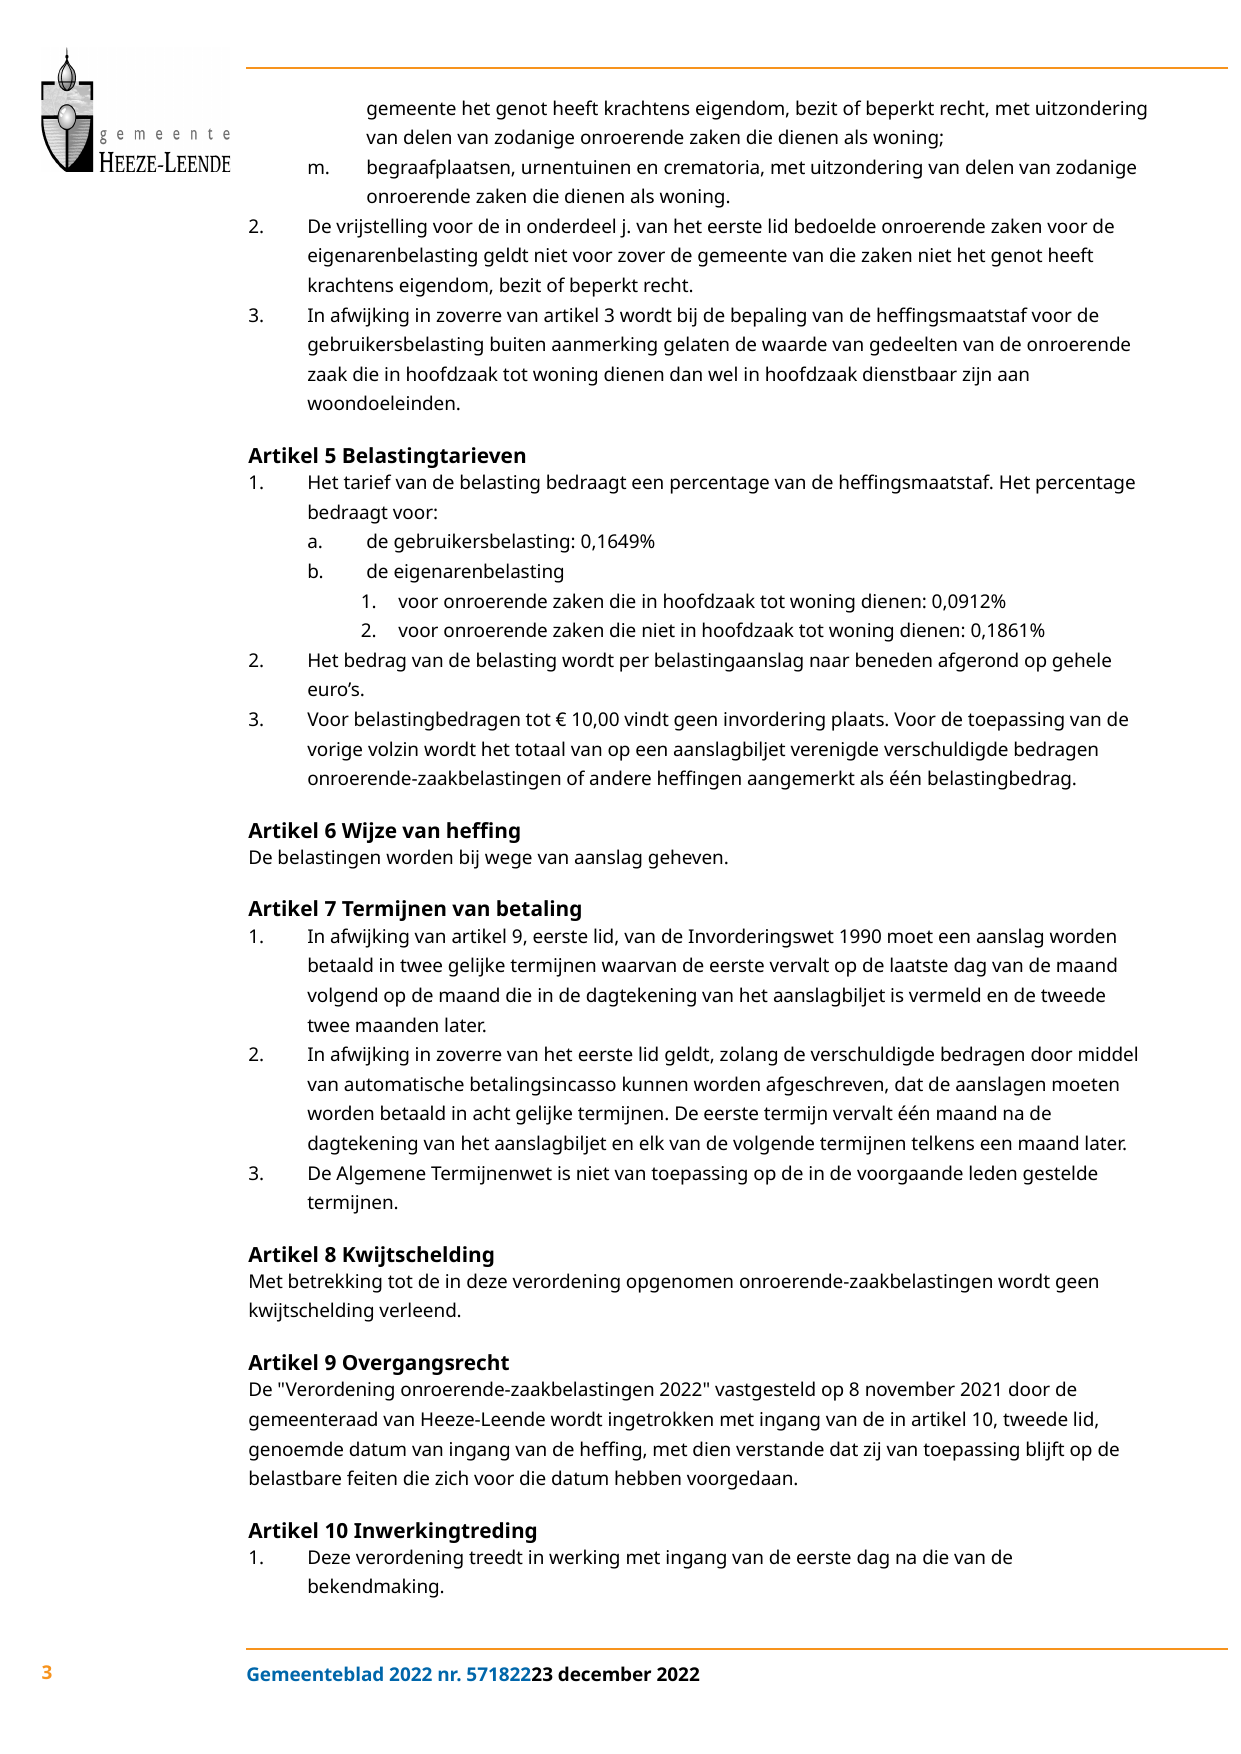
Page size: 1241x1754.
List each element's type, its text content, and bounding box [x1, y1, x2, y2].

list In afwijking in zoverre van artikel 3 wordt bij de bepaling van de heffingsmaatstaf voor de gebruikersbelasting buiten aanmerking gelaten de waarde van gedeelten van de onroerende zaak die in hoofdzaak tot woning dienen dan wel in hoofdzaak dienstbaar zijn aan woondoeleinden. [248, 302, 1152, 416]
list gemeente het genot heeft krachtens eigendom, bezit of beperkt recht, met uitzondering van delen van zodanige onroerende zaken die dienen als woning; [307, 95, 1152, 150]
text Artikel 5 Belastingtarieven [248, 441, 1152, 469]
list In afwijking in zoverre van het eerste lid geldt, zolang de verschuldigde bedragen door middel van automatische betalingsincasso kunnen worden afgeschreven, dat de aanslagen moeten worden betaald in acht gelijke termijnen. De eerste termijn vervalt één maand na de dagtekening van het aanslagbiljet en elk van de volgende termijnen telkens een maand later. [248, 1041, 1152, 1156]
picture [41, 47, 231, 172]
list De Algemene Termijnenwet is niet van toepassing op de in de voorgaande leden gestelde termijnen. [248, 1160, 1152, 1215]
list de gebruikersbelasting: 0,1649% [307, 529, 1152, 554]
list voor onroerende zaken die niet in hoofdzaak tot woning dienen: 0,1861% [361, 617, 1152, 643]
list Het bedrag van de belasting wordt per belastingaanslag naar beneden afgerond op gehele euro’s. [248, 647, 1152, 702]
list De vrijstelling voor de in onderdeel j. van het eerste lid bedoelde onroerende zaken voor de eigenarenbelasting geldt niet voor zover de gemeente van die zaken niet het genot heeft krachtens eigendom, bezit of beperkt recht. [248, 213, 1152, 298]
list voor onroerende zaken die in hoofdzaak tot woning dienen: 0,0912% [361, 588, 1152, 613]
list Het tarief van de belasting bedraagt een percentage van de heffingsmaatstaf. Het percentage bedraagt voor: [248, 469, 1152, 525]
text De "Verordening onroerende-zaakbelastingen 2022" vastgesteld op 8 november 2021 door de gemeenteraad van Heeze-Leende wordt ingetrokken met ingang van de in artikel 10, tweede lid, genoemde datum van ingang van de heffing, met dien verstande dat zij van toepassing blijft op de belastbare feiten die zich voor die datum hebben voorgedaan. [248, 1377, 1152, 1491]
text Artikel 8 Kwijtschelding [248, 1240, 1152, 1268]
list begraafplaatsen, urnentuinen en crematoria, met uitzondering van delen van zodanige onroerende zaken die dienen als woning. [307, 154, 1152, 209]
list Deze verordening treedt in werking met ingang van de eerste dag na die van de bekendmaking. [248, 1544, 1152, 1599]
text Artikel 10 Inwerkingtreding [248, 1516, 1152, 1544]
list de eigenarenbelasting [307, 558, 1152, 584]
list In afwijking van artikel 9, eerste lid, van de Invorderingswet 1990 moet een aanslag worden betaald in twee gelijke termijnen waarvan de eerste vervalt op de laatste dag van de maand volgend op de maand die in de dagtekening van het aanslagbiljet is vermeld en de tweede twee maanden later. [248, 923, 1152, 1037]
text Artikel 6 Wijze van heffing [248, 816, 1152, 844]
text Artikel 9 Overgangsrecht [248, 1348, 1152, 1377]
text Met betrekking tot de in deze verordening opgenomen onroerende-zaakbelastingen wordt geen kwijtschelding verleend. [248, 1268, 1152, 1323]
text De belastingen worden bij wege van aanslag geheven. [248, 844, 1152, 870]
text Artikel 7 Termijnen van betaling [248, 894, 1152, 923]
list Voor belastingbedragen tot € 10,00 vindt geen invordering plaats. Voor de toepassing van de vorige volzin wordt het totaal van op een aanslagbiljet verenigde verschuldigde bedragen onroerende-zaakbelastingen of andere heffingen aangemerkt als één belastingbedrag. [248, 706, 1152, 791]
